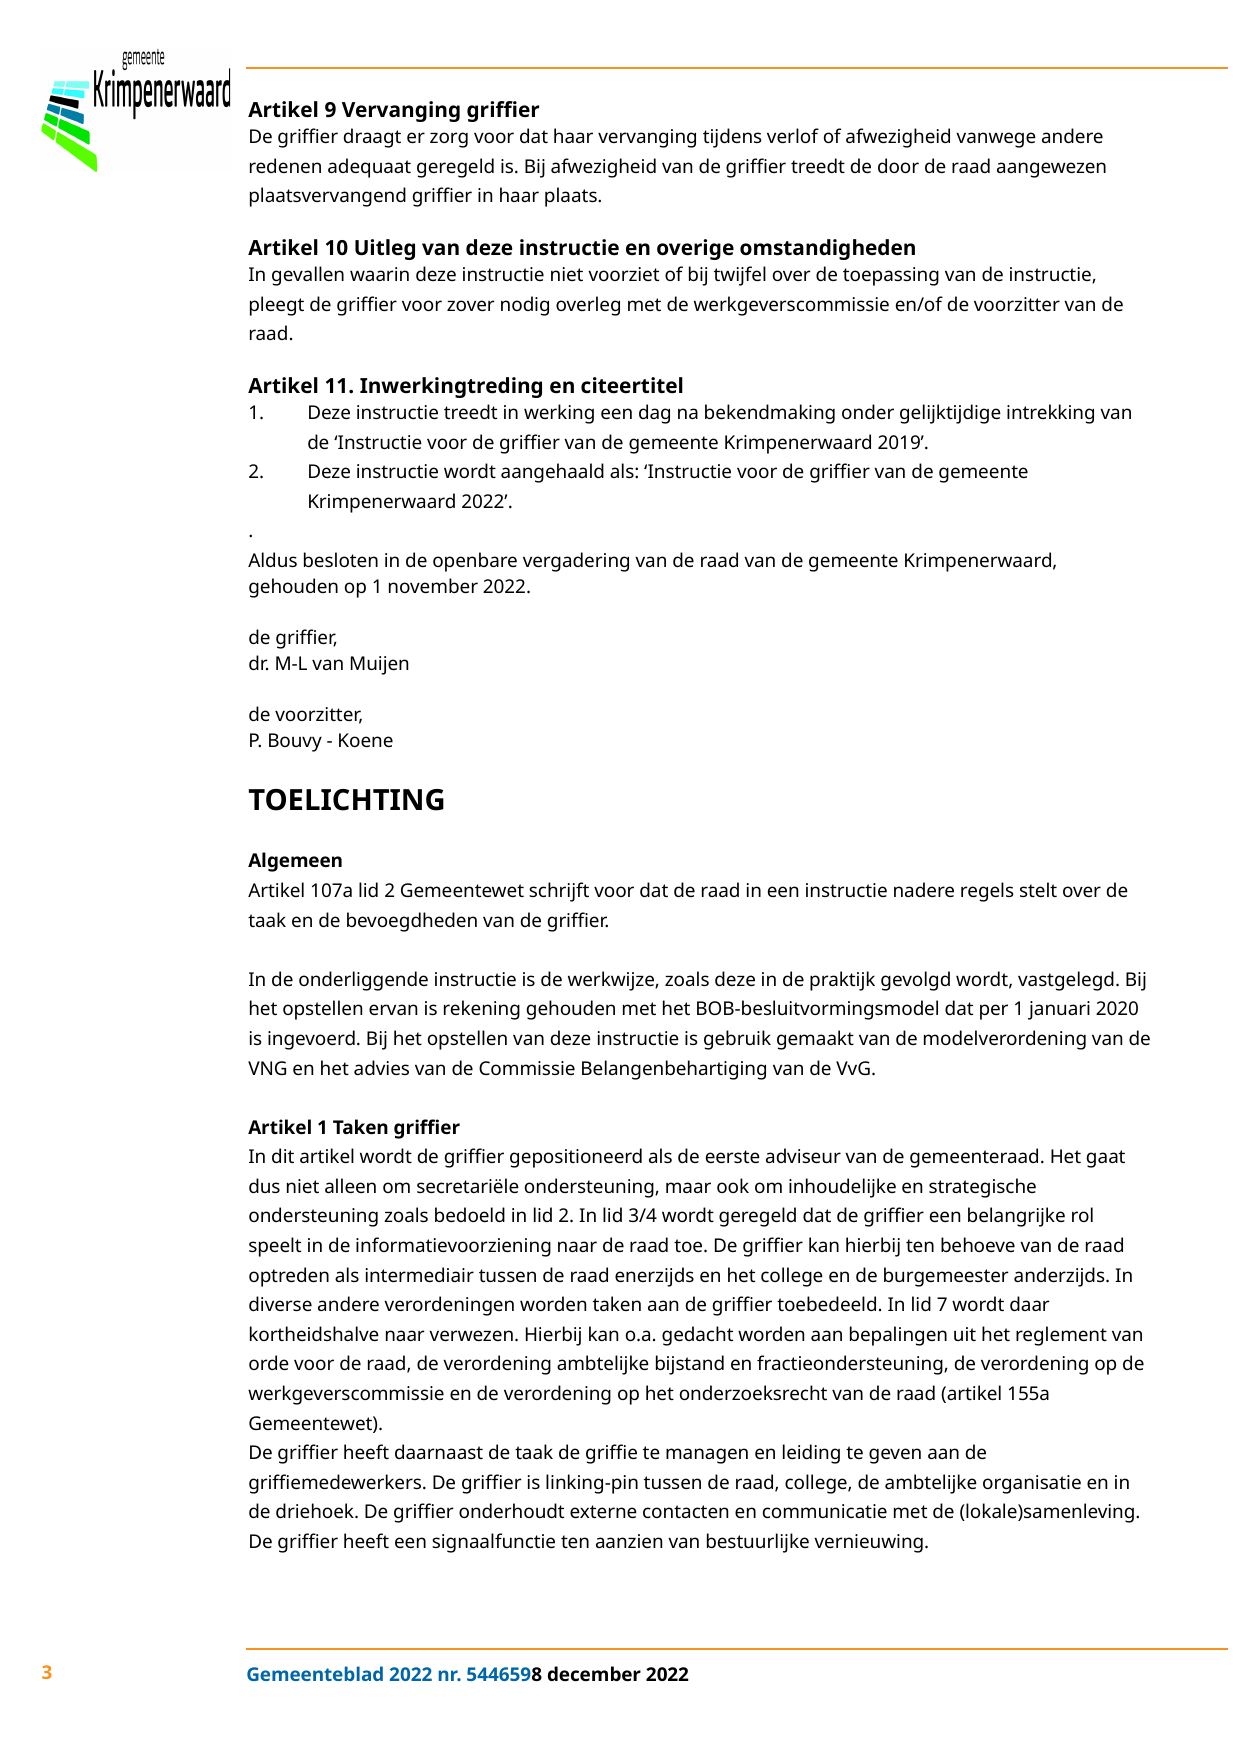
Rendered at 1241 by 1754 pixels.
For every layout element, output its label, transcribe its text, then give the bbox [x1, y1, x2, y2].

text In gevallen waarin deze instructie niet voorziet of bij twijfel over de toepassing van de instructie, pleegt de griffier voor zover nodig overleg met de werkgeverscommissie en/of de voorzitter van de raad. [248, 261, 1152, 346]
text Artikel 10 Uitleg van deze instructie en overige omstandigheden [248, 233, 1152, 261]
list Deze instructie wordt aangehaald als: ‘Instructie voor de griffier van de gemeente Krimpenerwaard 2022’. [248, 458, 1152, 514]
text Artikel 11. Inwerkingtreding en citeertitel [248, 371, 1152, 399]
text TOELICHTING [248, 779, 1152, 818]
text Algemeen [248, 848, 1152, 873]
picture [41, 47, 231, 172]
text De griffier heeft daarnaast de taak de griffie te managen en leiding te geven aan de griffiemedewerkers. De griffier is linking-pin tussen de raad, college, de ambtelijke organisatie en in de driehoek. De griffier onderhoudt externe contacten en communicatie met de (lokale)samenleving. De griffier heeft een signaalfunctie ten aanzien van bestuurlijke vernieuwing. [248, 1439, 1152, 1554]
text De griffier draagt er zorg voor dat haar vervanging tijdens verlof of afwezigheid vanwege andere redenen adequaat geregeld is. Bij afwezigheid van de griffier treedt de door de raad aangewezen plaatsvervangend griffier in haar plaats. [248, 123, 1152, 208]
text Aldus besloten in de openbare vergadering van de raad van de gemeente Krimpenerwaard, [248, 547, 1152, 573]
text dr. M-L van Muijen [248, 650, 1152, 676]
text Artikel 1 Taken griffier [248, 1114, 1152, 1139]
text gehouden op 1 november 2022. [248, 573, 1152, 599]
text Artikel 9 Vervanging griffier [248, 95, 1152, 123]
text In dit artikel wordt de griffier gepositioneerd als de eerste adviseur van de gemeenteraad. Het gaat dus niet alleen om secretariële ondersteuning, maar ook om inhoudelijke en strategische ondersteuning zoals bedoeld in lid 2. In lid 3/4 wordt geregeld dat de griffier een belangrijke rol speelt in de informatievoorziening naar de raad toe. De griffier kan hierbij ten behoeve van de raad optreden als intermediair tussen de raad enerzijds en het college en de burgemeester anderzijds. In diverse andere verordeningen worden taken aan de griffier toebedeeld. In lid 7 wordt daar kortheidshalve naar verwezen. Hierbij kan o.a. gedacht worden aan bepalingen uit het reglement van orde voor de raad, de verordening ambtelijke bijstand en fractieondersteuning, de verordening op de werkgeverscommissie en de verordening op het onderzoeksrecht van de raad (artikel 155a Gemeentewet). [248, 1143, 1152, 1435]
text P. Bouvy - Koene [248, 727, 1152, 753]
text . [248, 518, 1152, 543]
text Artikel 107a lid 2 Gemeentewet schrijft voor dat de raad in een instructie nadere regels stelt over de taak en de bevoegdheden van de griffier. [248, 877, 1152, 932]
text In de onderliggende instructie is de werkwijze, zoals deze in de praktijk gevolgd wordt, vastgelegd. Bij het opstellen ervan is rekening gehouden met het BOB-besluitvormingsmodel dat per 1 januari 2020 is ingevoerd. Bij het opstellen van deze instructie is gebruik gemaakt van de modelverordening van de VNG en het advies van de Commissie Belangenbehartiging van de VvG. [248, 966, 1152, 1080]
list Deze instructie treedt in werking een dag na bekendmaking onder gelijktijdige intrekking van de ‘Instructie voor de griffier van de gemeente Krimpenerwaard 2019’. [248, 399, 1152, 454]
text de voorzitter, [248, 702, 1152, 727]
text de griffier, [248, 624, 1152, 650]
